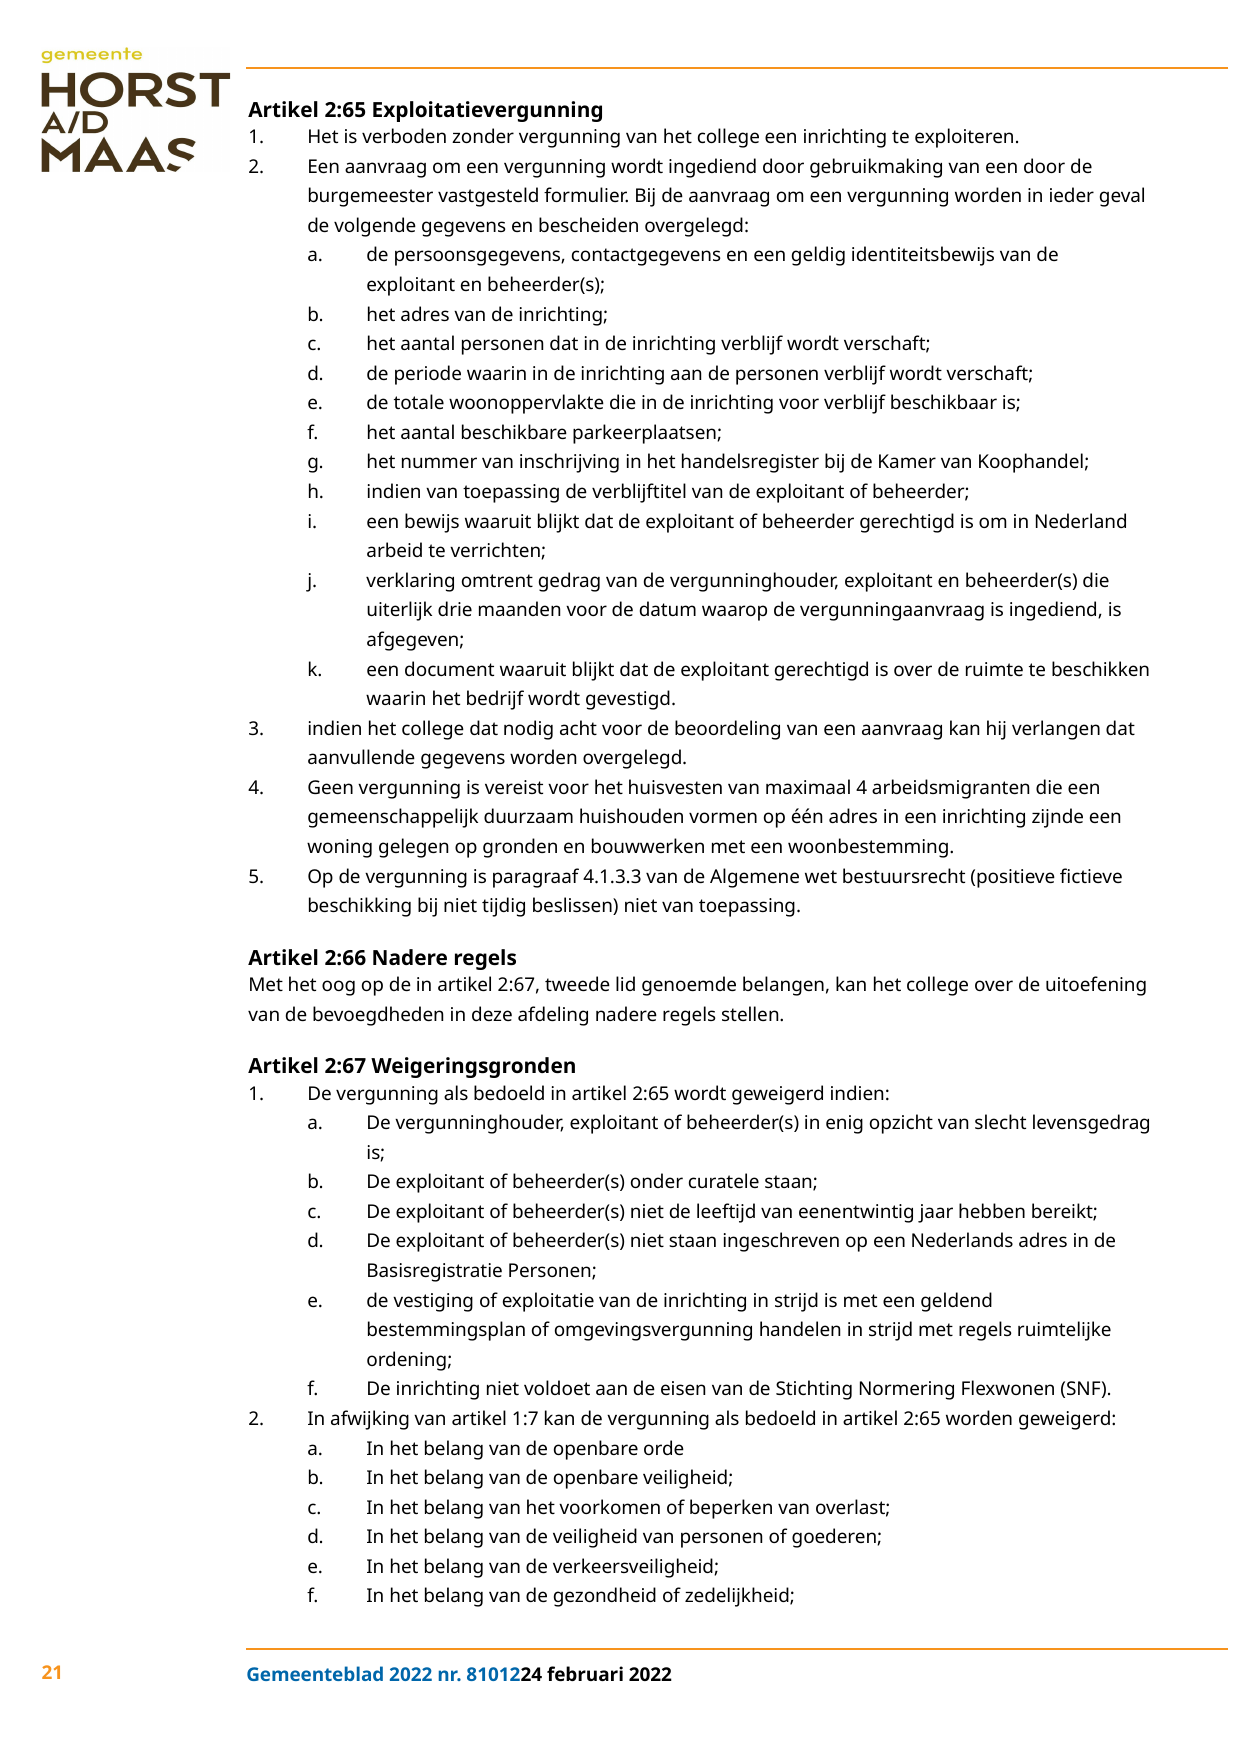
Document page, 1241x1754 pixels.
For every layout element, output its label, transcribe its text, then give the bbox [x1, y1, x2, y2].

list De vergunninghouder, exploitant of beheerder(s) in enig opzicht van slecht levensgedrag is; [307, 1109, 1152, 1164]
list De vergunning als bedoeld in artikel 2:65 wordt geweigerd indien: [248, 1080, 1152, 1105]
list In het belang van het voorkomen of beperken van overlast; [307, 1494, 1152, 1519]
list In afwijking van artikel 1:7 kan de vergunning als bedoeld in artikel 2:65 worden geweigerd: [248, 1405, 1152, 1431]
text Artikel 2:65 Exploitatievergunning [248, 95, 1152, 123]
list De inrichting niet voldoet aan de eisen van de Stichting Normering Flexwonen (SNF). [307, 1376, 1152, 1401]
list indien van toepassing de verblijftitel van de exploitant of beheerder; [307, 478, 1152, 504]
list het aantal beschikbare parkeerplaatsen; [307, 419, 1152, 445]
list Een aanvraag om een vergunning wordt ingediend door gebruikmaking van een door de burgemeester vastgesteld formulier. Bij de aanvraag om een vergunning worden in ieder geval de volgende gegevens en bescheiden overgelegd: [248, 153, 1152, 238]
list De exploitant of beheerder(s) niet staan ingeschreven op een Nederlands adres in de Basisregistratie Personen; [307, 1228, 1152, 1283]
list In het belang van de openbare veiligheid; [307, 1464, 1152, 1490]
text Met het oog op de in artikel 2:67, tweede lid genoemde belangen, kan het college over de uitoefening van de bevoegdheden in deze afdeling nadere regels stellen. [248, 971, 1152, 1027]
list het aantal personen dat in de inrichting verblijf wordt verschaft; [307, 330, 1152, 356]
list de periode waarin in de inrichting aan de personen verblijf wordt verschaft; [307, 360, 1152, 386]
list De exploitant of beheerder(s) onder curatele staan; [307, 1168, 1152, 1194]
list verklaring omtrent gedrag van de vergunninghouder, exploitant en beheerder(s) die uiterlijk drie maanden voor de datum waarop de vergunningaanvraag is ingediend, is afgegeven; [307, 567, 1152, 652]
list In het belang van de verkeersveiligheid; [307, 1553, 1152, 1579]
list In het belang van de openbare orde [307, 1435, 1152, 1460]
list indien het college dat nodig acht voor de beoordeling van een aanvraag kan hij verlangen dat aanvullende gegevens worden overgelegd. [248, 715, 1152, 770]
list de vestiging of exploitatie van de inrichting in strijd is met een geldend bestemmingsplan of omgevingsvergunning handelen in strijd met regels ruimtelijke ordening; [307, 1287, 1152, 1372]
list De exploitant of beheerder(s) niet de leeftijd van eenentwintig jaar hebben bereikt; [307, 1198, 1152, 1224]
list Het is verboden zonder vergunning van het college een inrichting te exploiteren. [248, 123, 1152, 149]
list een document waaruit blijkt dat de exploitant gerechtigd is over de ruimte te beschikken waarin het bedrijf wordt gevestigd. [307, 656, 1152, 711]
list de persoonsgegevens, contactgegevens en een geldig identiteitsbewijs van de exploitant en beheerder(s); [307, 242, 1152, 297]
list Geen vergunning is vereist voor het huisvesten van maximaal 4 arbeidsmigranten die een gemeenschappelijk duurzaam huishouden vormen op één adres in een inrichting zijnde een woning gelegen op gronden en bouwwerken met een woonbestemming. [248, 774, 1152, 859]
list In het belang van de veiligheid van personen of goederen; [307, 1523, 1152, 1549]
list de totale woonoppervlakte die in de inrichting voor verblijf beschikbaar is; [307, 389, 1152, 415]
list In het belang van de gezondheid of zedelijkheid; [307, 1583, 1152, 1608]
list het adres van de inrichting; [307, 301, 1152, 326]
list het nummer van inschrijving in het handelsregister bij de Kamer van Koophandel; [307, 449, 1152, 474]
text Artikel 2:66 Nadere regels [248, 943, 1152, 971]
list een bewijs waaruit blijkt dat de exploitant of beheerder gerechtigd is om in Nederland arbeid te verrichten; [307, 508, 1152, 563]
text Artikel 2:67 Weigeringsgronden [248, 1051, 1152, 1080]
list Op de vergunning is paragraaf 4.1.3.3 van de Algemene wet bestuursrecht (positieve fictieve beschikking bij niet tijdig beslissen) niet van toepassing. [248, 863, 1152, 918]
picture [41, 47, 231, 172]
